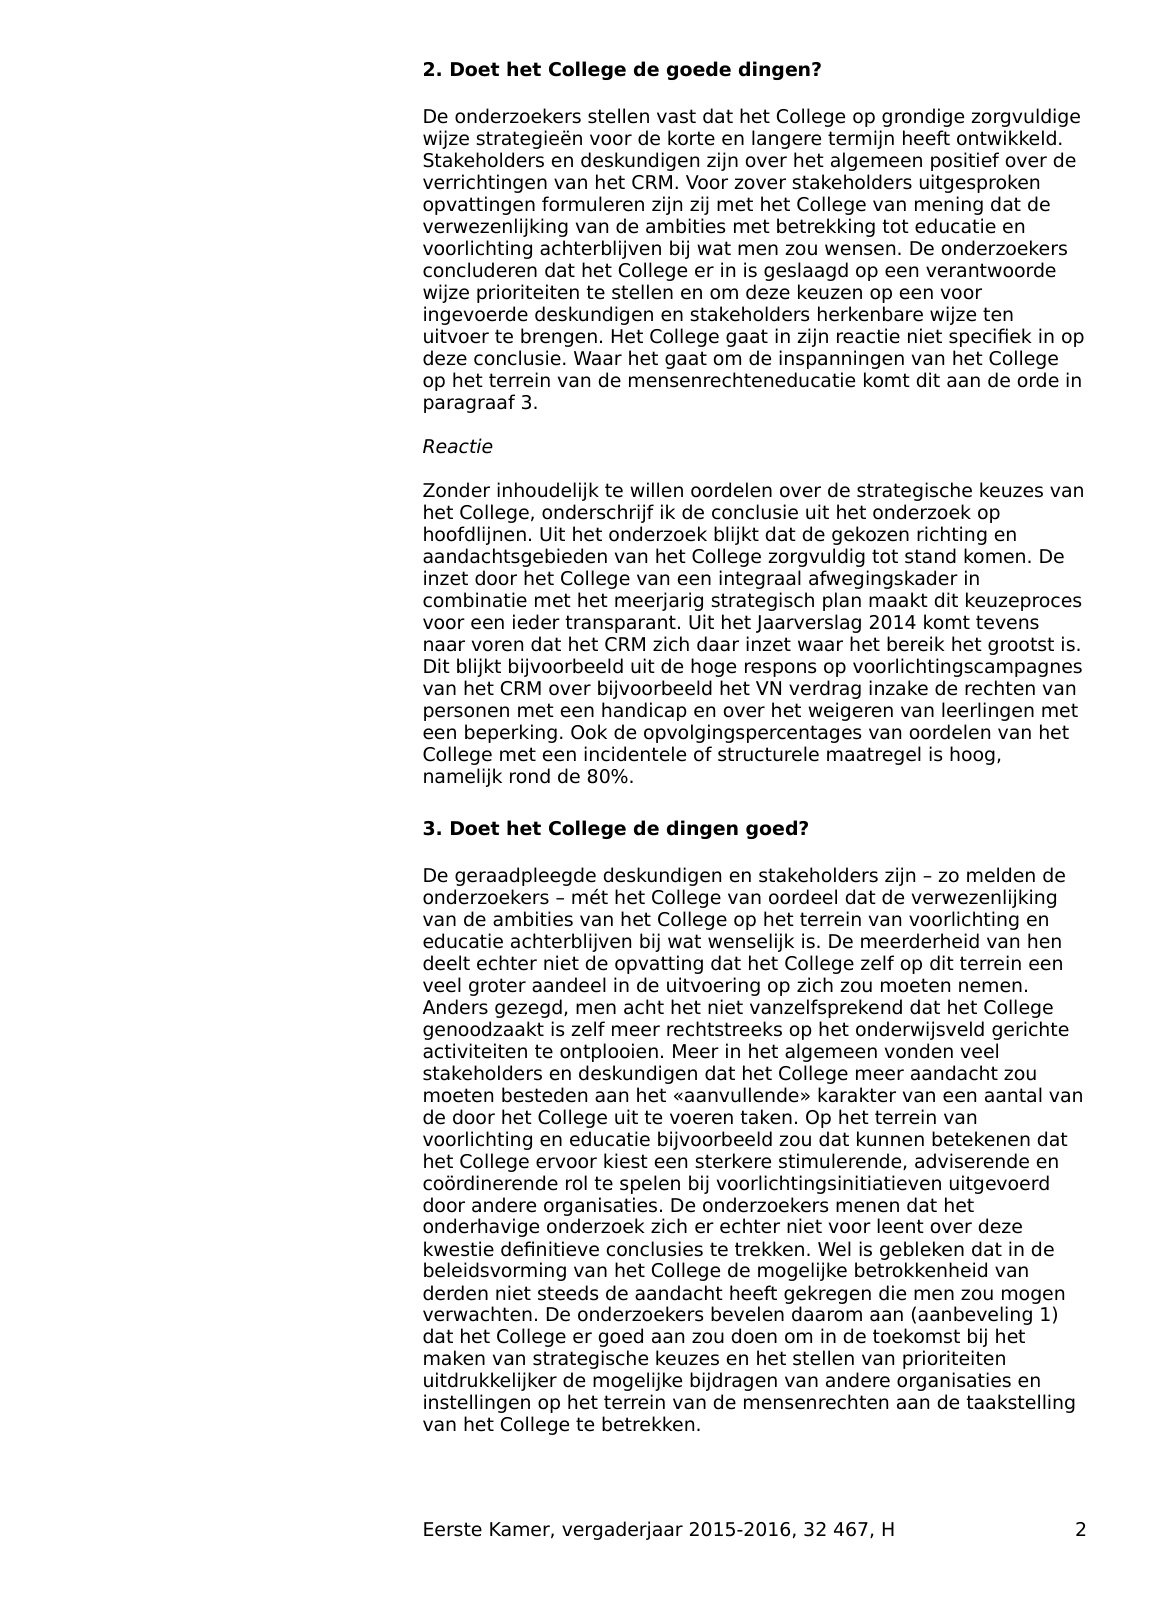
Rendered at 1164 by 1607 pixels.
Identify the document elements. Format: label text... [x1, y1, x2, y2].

subtitle 2. Doet het College de goede dingen? [422, 59, 1087, 81]
subtitle 3. Doet het College de dingen goed? [422, 818, 1087, 840]
subtitle Reactie [422, 436, 1087, 458]
text De geraadpleegde deskundigen en stakeholders zijn – zo melden de onderzoekers – mét het College van oordeel dat de verwezenlijking van de ambities van het College op het terrein van voorlichting en educatie achterblijven bij wat wenselijk is. De meerderheid van hen deelt echter niet de opvatting dat het College zelf op dit terrein een veel groter aandeel in de uitvoering op zich zou moeten nemen. Anders gezegd, men acht het niet vanzelfsprekend dat het College genoodzaakt is zelf meer rechtstreeks op het onderwijsveld gerichte activiteiten te ontplooien. Meer in het algemeen vonden veel stakeholders en deskundigen dat het College meer aandacht zou moeten besteden aan het «aanvullende» karakter van een aantal van de door het College uit te voeren taken. Op het terrein van voorlichting en educatie bijvoorbeeld zou dat kunnen betekenen dat het College ervoor kiest een sterkere stimulerende, adviserende en coördinerende rol te spelen bij voorlichtingsinitiatieven uitgevoerd door andere organisaties. De onderzoekers menen dat het onderhavige onderzoek zich er echter niet voor leent over deze kwestie definitieve conclusies te trekken. Wel is gebleken dat in de beleidsvorming van het College de mogelijke betrokkenheid van derden niet steeds de aandacht heeft gekregen die men zou mogen verwachten. De onderzoekers bevelen daarom aan (aanbeveling 1) dat het College er goed aan zou doen om in de toekomst bij het maken van strategische keuzes en het stellen van prioriteiten uitdrukkelijker de mogelijke bijdragen van andere organisaties en instellingen op het terrein van de mensenrechten aan de taakstelling van het College te betrekken. [422, 865, 1087, 1436]
text De onderzoekers stellen vast dat het College op grondige zorgvuldige wijze strategieën voor de korte en langere termijn heeft ontwikkeld. Stakeholders en deskundigen zijn over het algemeen positief over de verrichtingen van het CRM. Voor zover stakeholders uitgesproken opvattingen formuleren zijn zij met het College van mening dat de verwezenlijking van de ambities met betrekking tot educatie en voorlichting achterblijven bij wat men zou wensen. De onderzoekers concluderen dat het College er in is geslaagd op een verantwoorde wijze prioriteiten te stellen en om deze keuzen op een voor ingevoerde deskundigen en stakeholders herkenbare wijze ten uitvoer te brengen. Het College gaat in zijn reactie niet specifiek in op deze conclusie. Waar het gaat om de inspanningen van het College op het terrein van de mensenrechteneducatie komt dit aan de orde in paragraaf 3. [422, 106, 1087, 414]
text Zonder inhoudelijk te willen oordelen over de strategische keuzes van het College, onderschrijf ik de conclusie uit het onderzoek op hoofdlijnen. Uit het onderzoek blijkt dat de gekozen richting en aandachtsgebieden van het College zorgvuldig tot stand komen. De inzet door het College van een integraal afwegingskader in combinatie met het meerjarig strategisch plan maakt dit keuzeproces voor een ieder transparant. Uit het Jaarverslag 2014 komt tevens naar voren dat het CRM zich daar inzet waar het bereik het grootst is. Dit blijkt bijvoorbeeld uit de hoge respons op voorlichtingscampagnes van het CRM over bijvoorbeeld het VN verdrag inzake de rechten van personen met een handicap en over het weigeren van leerlingen met een beperking. Ook de opvolgingspercentages van oordelen van het College met een incidentele of structurele maatregel is hoog, namelijk rond de 80%. [422, 480, 1087, 788]
